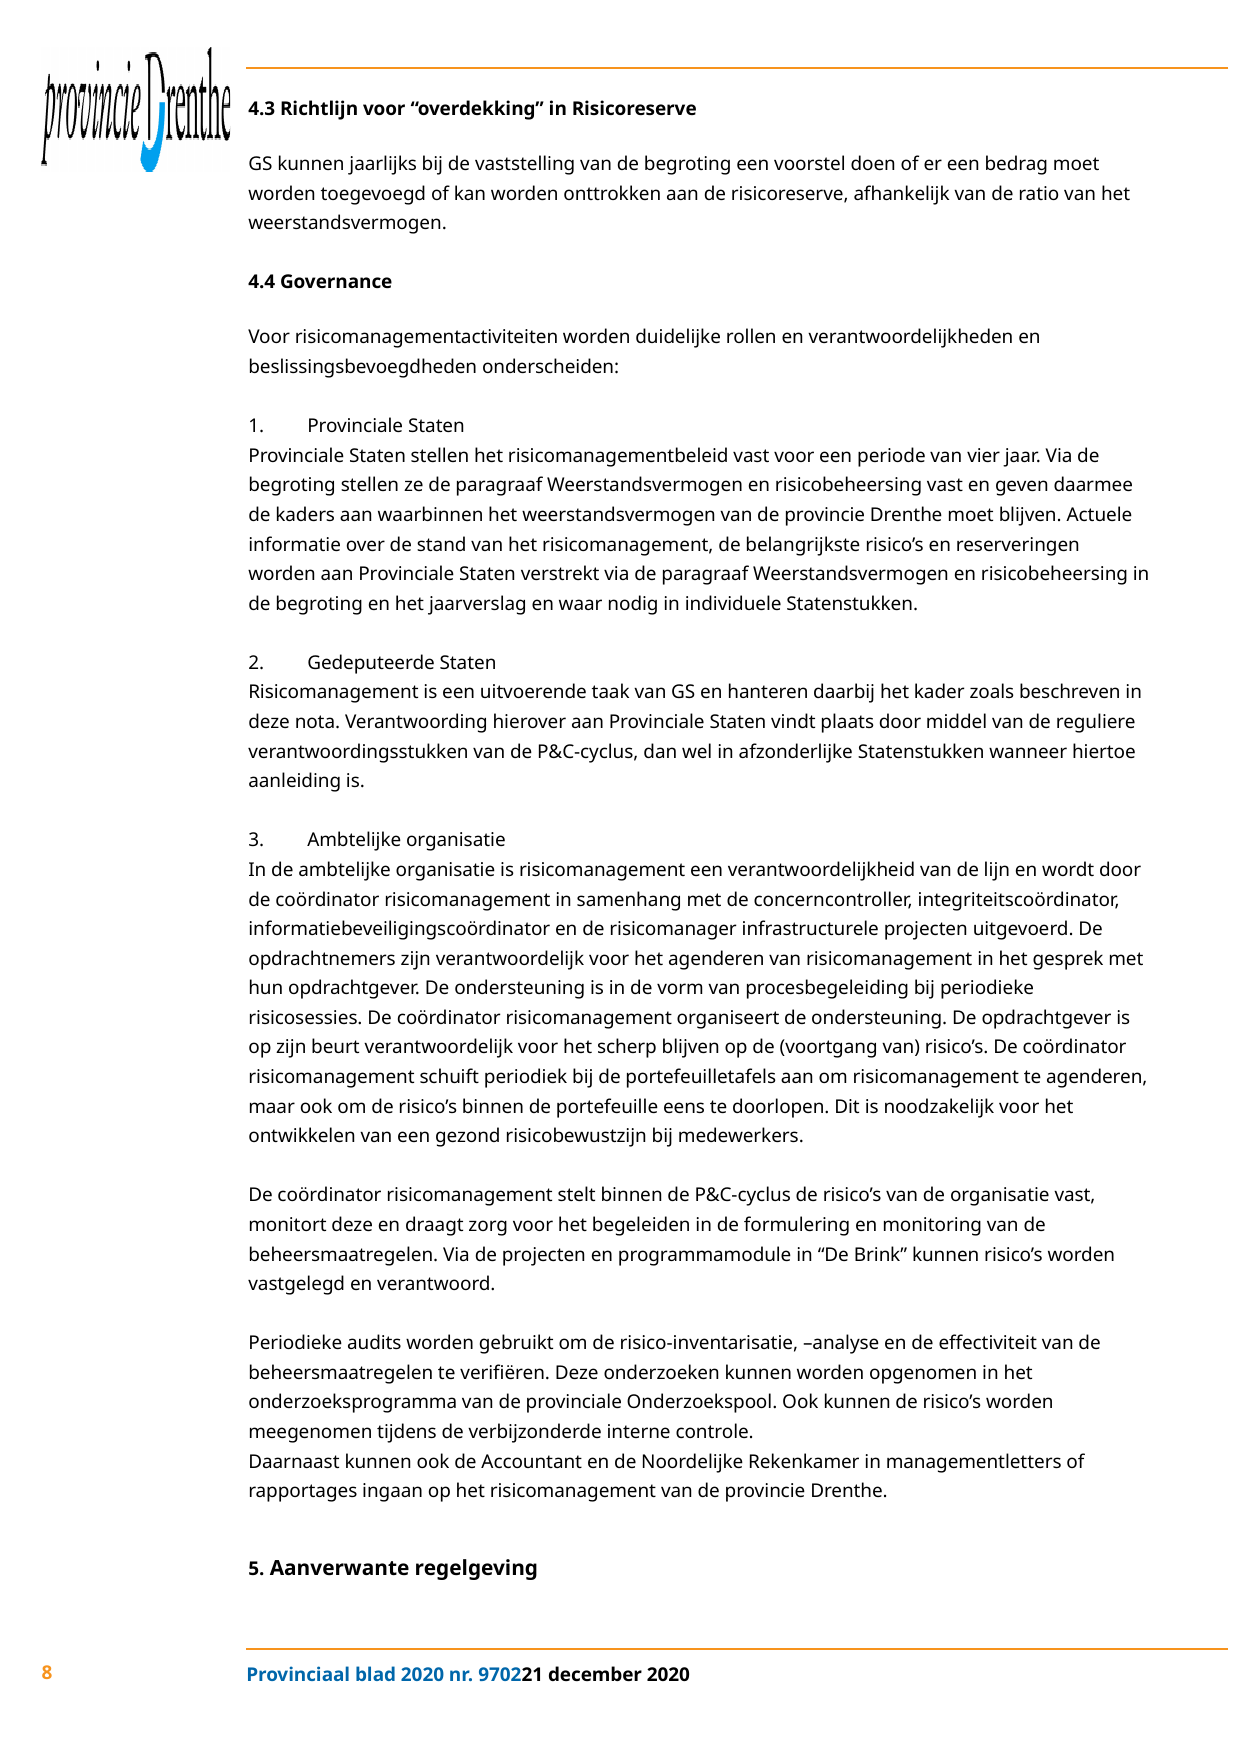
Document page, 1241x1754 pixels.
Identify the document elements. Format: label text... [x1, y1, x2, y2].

list Provinciale Staten [248, 412, 1152, 438]
text GS kunnen jaarlijks bij de vaststelling van de begroting een voorstel doen of er een bedrag moet worden toegevoegd of kan worden onttrokken aan de risicoreserve, afhankelijk van de ratio van het weerstandsvermogen. [248, 150, 1152, 235]
text Daarnaast kunnen ook de Accountant en de Noordelijke Rekenkamer in managementletters of rapportages ingaan op het risicomanagement van de provincie Drenthe. [248, 1448, 1152, 1503]
picture [41, 47, 231, 172]
list Ambtelijke organisatie [248, 827, 1152, 852]
text In de ambtelijke organisatie is risicomanagement een verantwoordelijkheid van de lijn en wordt door de coördinator risicomanagement in samenhang met de concerncontroller, integriteitscoördinator, informatiebeveiligingscoördinator en de risicomanager infrastructurele projecten uitgevoerd. De opdrachtnemers zijn verantwoordelijk voor het agenderen van risicomanagement in het gesprek met hun opdrachtgever. De ondersteuning is in de vorm van procesbegeleiding bij periodieke risicosessies. De coördinator risicomanagement organiseert de ondersteuning. De opdrachtgever is op zijn beurt verantwoordelijk voor het scherp blijven op de (voortgang van) risico’s. De coördinator risicomanagement schuift periodiek bij de portefeuilletafels aan om risicomanagement te agenderen, maar ook om de risico’s binnen de portefeuille eens te doorlopen. Dit is noodzakelijk voor het ontwikkelen van een gezond risicobewustzijn bij medewerkers. [248, 856, 1152, 1148]
text Periodieke audits worden gebruikt om de risico-inventarisatie, –analyse en de effectiviteit van de beheersmaatregelen te verifiëren. Deze onderzoeken kunnen worden opgenomen in het onderzoeksprogramma van de provinciale Onderzoekspool. Ook kunnen de risico’s worden meegenomen tijdens de verbijzonderde interne controle. [248, 1329, 1152, 1444]
text 5. Aanverwante regelgeving [248, 1553, 1152, 1581]
text Voor risicomanagementactiviteiten worden duidelijke rollen en verantwoordelijkheden en beslissingsbevoegdheden onderscheiden: [248, 324, 1152, 379]
text De coördinator risicomanagement stelt binnen de P&C-cyclus de risico’s van de organisatie vast, monitort deze en draagt zorg voor het begeleiden in de formulering en monitoring van de beheersmaatregelen. Via de projecten en programmamodule in “De Brink” kunnen risico’s worden vastgelegd en verantwoord. [248, 1182, 1152, 1296]
text 4.4 Governance [248, 268, 1152, 294]
text Risicomanagement is een uitvoerende taak van GS en hanteren daarbij het kader zoals beschreven in deze nota. Verantwoording hierover aan Provinciale Staten vindt plaats door middel van de reguliere verantwoordingsstukken van de P&C-cyclus, dan wel in afzonderlijke Statenstukken wanneer hiertoe aanleiding is. [248, 679, 1152, 793]
text 4.3 Richtlijn voor “overdekking” in Risicoreserve [248, 95, 1152, 121]
text Provinciale Staten stellen het risicomanagementbeleid vast voor een periode van vier jaar. Via de begroting stellen ze de paragraaf Weerstandsvermogen en risicobeheersing vast en geven daarmee de kaders aan waarbinnen het weerstandsvermogen van de provincie Drenthe moet blijven. Actuele informatie over de stand van het risicomanagement, de belangrijkste risico’s en reserveringen worden aan Provinciale Staten verstrekt via de paragraaf Weerstandsvermogen en risicobeheersing in de begroting en het jaarverslag en waar nodig in individuele Statenstukken. [248, 442, 1152, 616]
list Gedeputeerde Staten [248, 649, 1152, 675]
